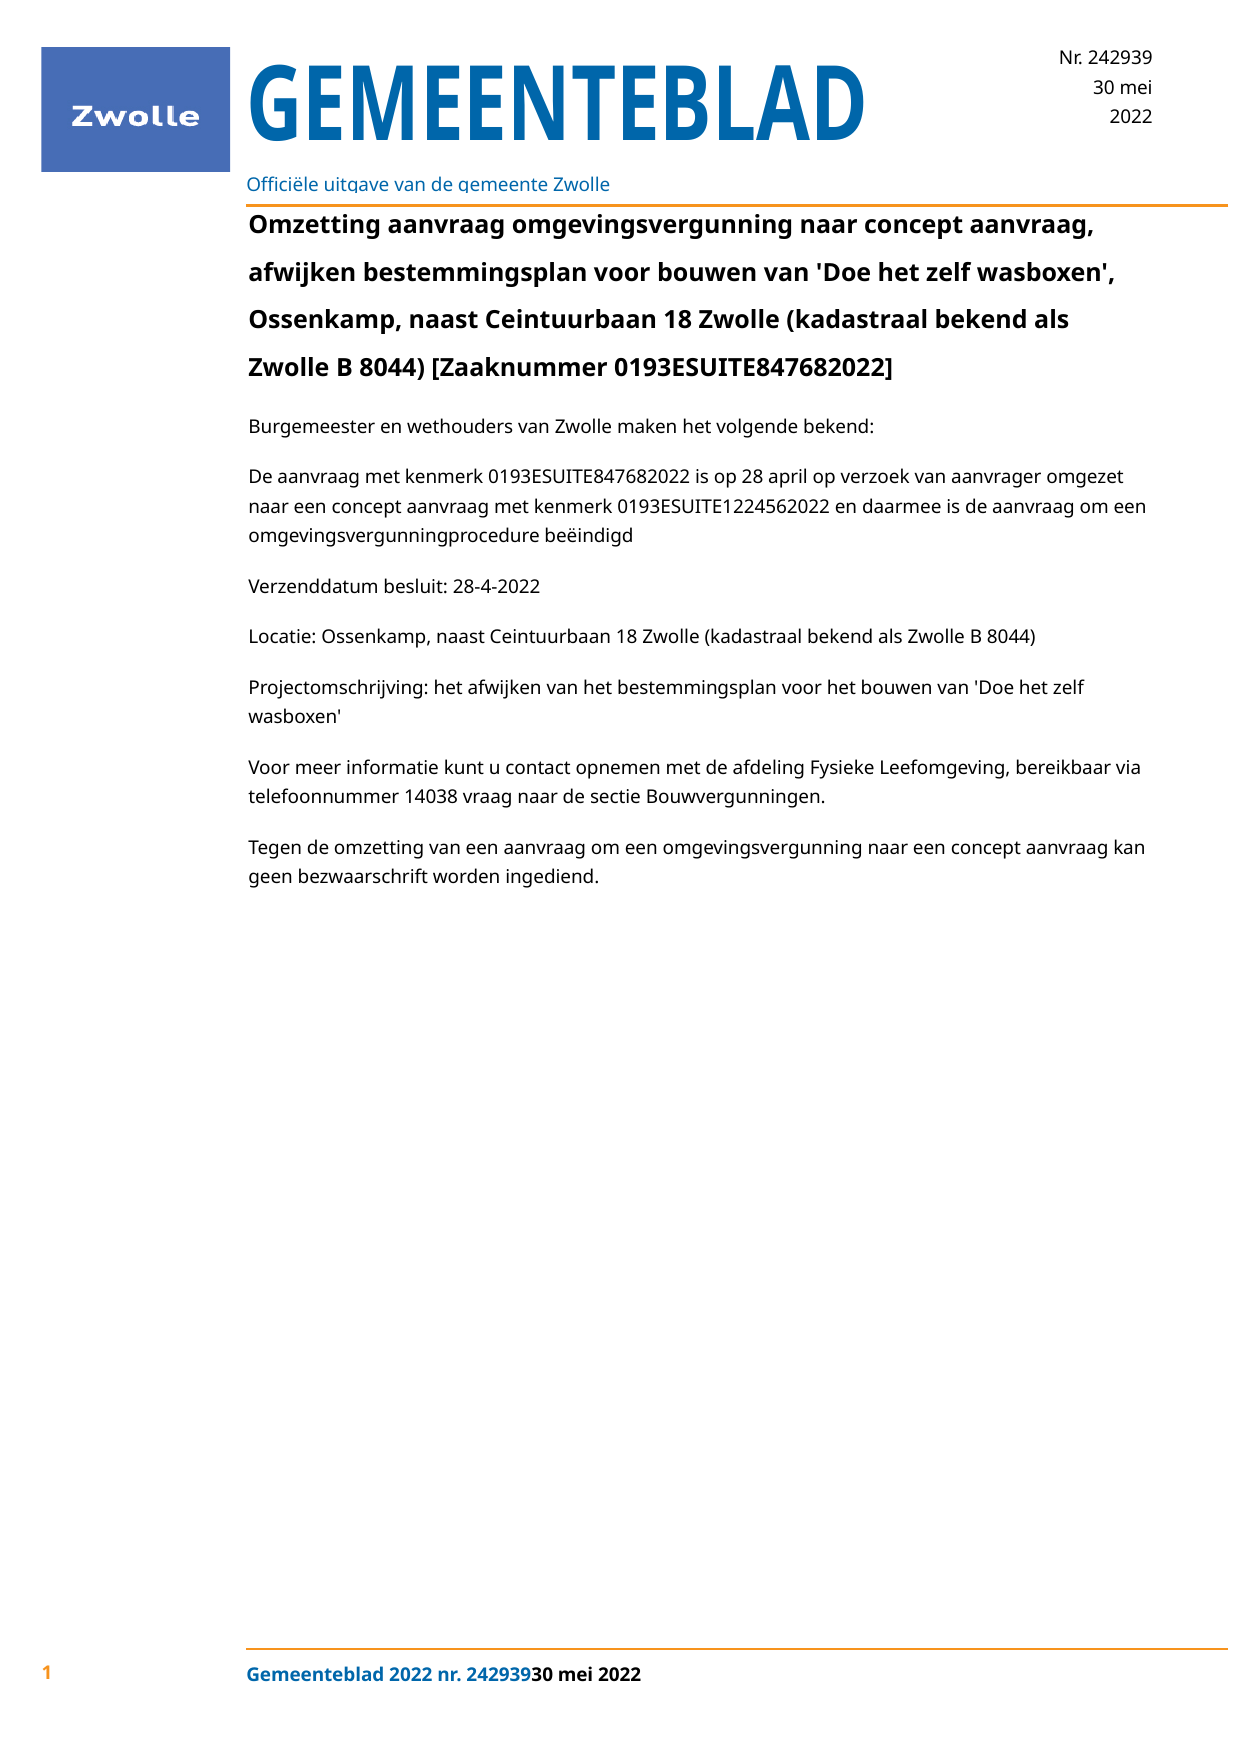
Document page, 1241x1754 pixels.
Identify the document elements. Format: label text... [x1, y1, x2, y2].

text Locatie: Ossenkamp, naast Ceintuurbaan 18 Zwolle (kadastraal bekend als Zwolle B 8044) [248, 623, 1152, 649]
text Verzenddatum besluit: 28-4-2022 [248, 573, 1152, 599]
text De aanvraag met kenmerk 0193ESUITE847682022 is op 28 april op verzoek van aanvrager omgezet naar een concept aanvraag met kenmerk 0193ESUITE1224562022 en daarmee is de aanvraag om een omgevingsvergunningprocedure beëindigd [248, 463, 1152, 548]
text Tegen de omzetting van een aanvraag om een omgevingsvergunning naar een concept aanvraag kan geen bezwaarschrift worden ingediend. [248, 834, 1152, 889]
text Projectomschrijving: het afwijken van het bestemmingsplan voor het bouwen van 'Doe het zelf wasboxen' [248, 674, 1152, 729]
text Voor meer informatie kunt u contact opnemen met de afdeling Fysieke Leefomgeving, bereikbaar via telefoonnummer 14038 vraag naar de sectie Bouwvergunningen. [248, 754, 1152, 809]
picture [41, 47, 231, 172]
text Omzetting aanvraag omgevingsvergunning naar concept aanvraag, afwijken bestemmingsplan voor bouwen van 'Doe het zelf wasboxen', Ossenkamp, naast Ceintuurbaan 18 Zwolle (kadastraal bekend als Zwolle B 8044) [Zaaknummer 0193ESUITE847682022] [248, 207, 1152, 384]
text Burgemeester en wethouders van Zwolle maken het volgende bekend: [248, 413, 1152, 439]
